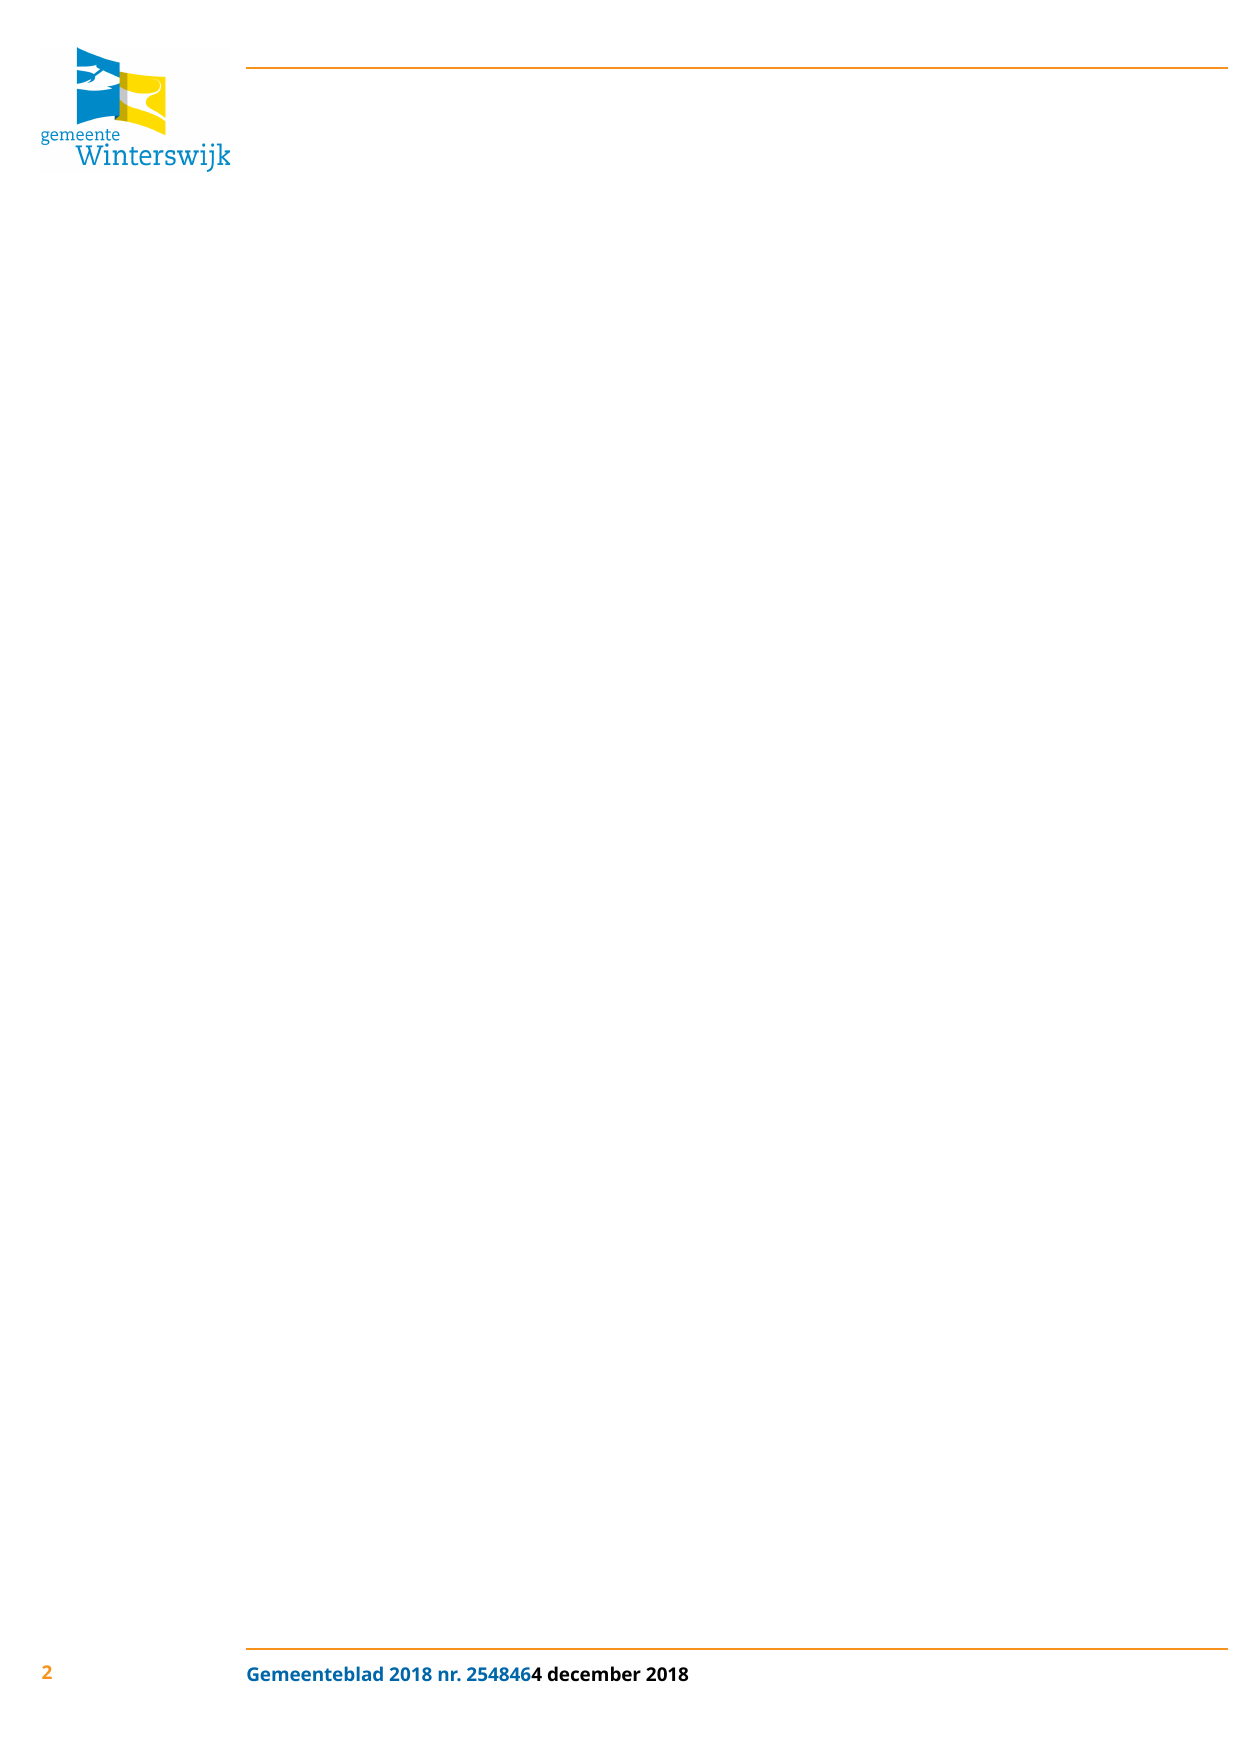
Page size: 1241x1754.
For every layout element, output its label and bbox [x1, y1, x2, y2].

picture [225, 153, 231, 162]
picture [41, 47, 231, 172]
